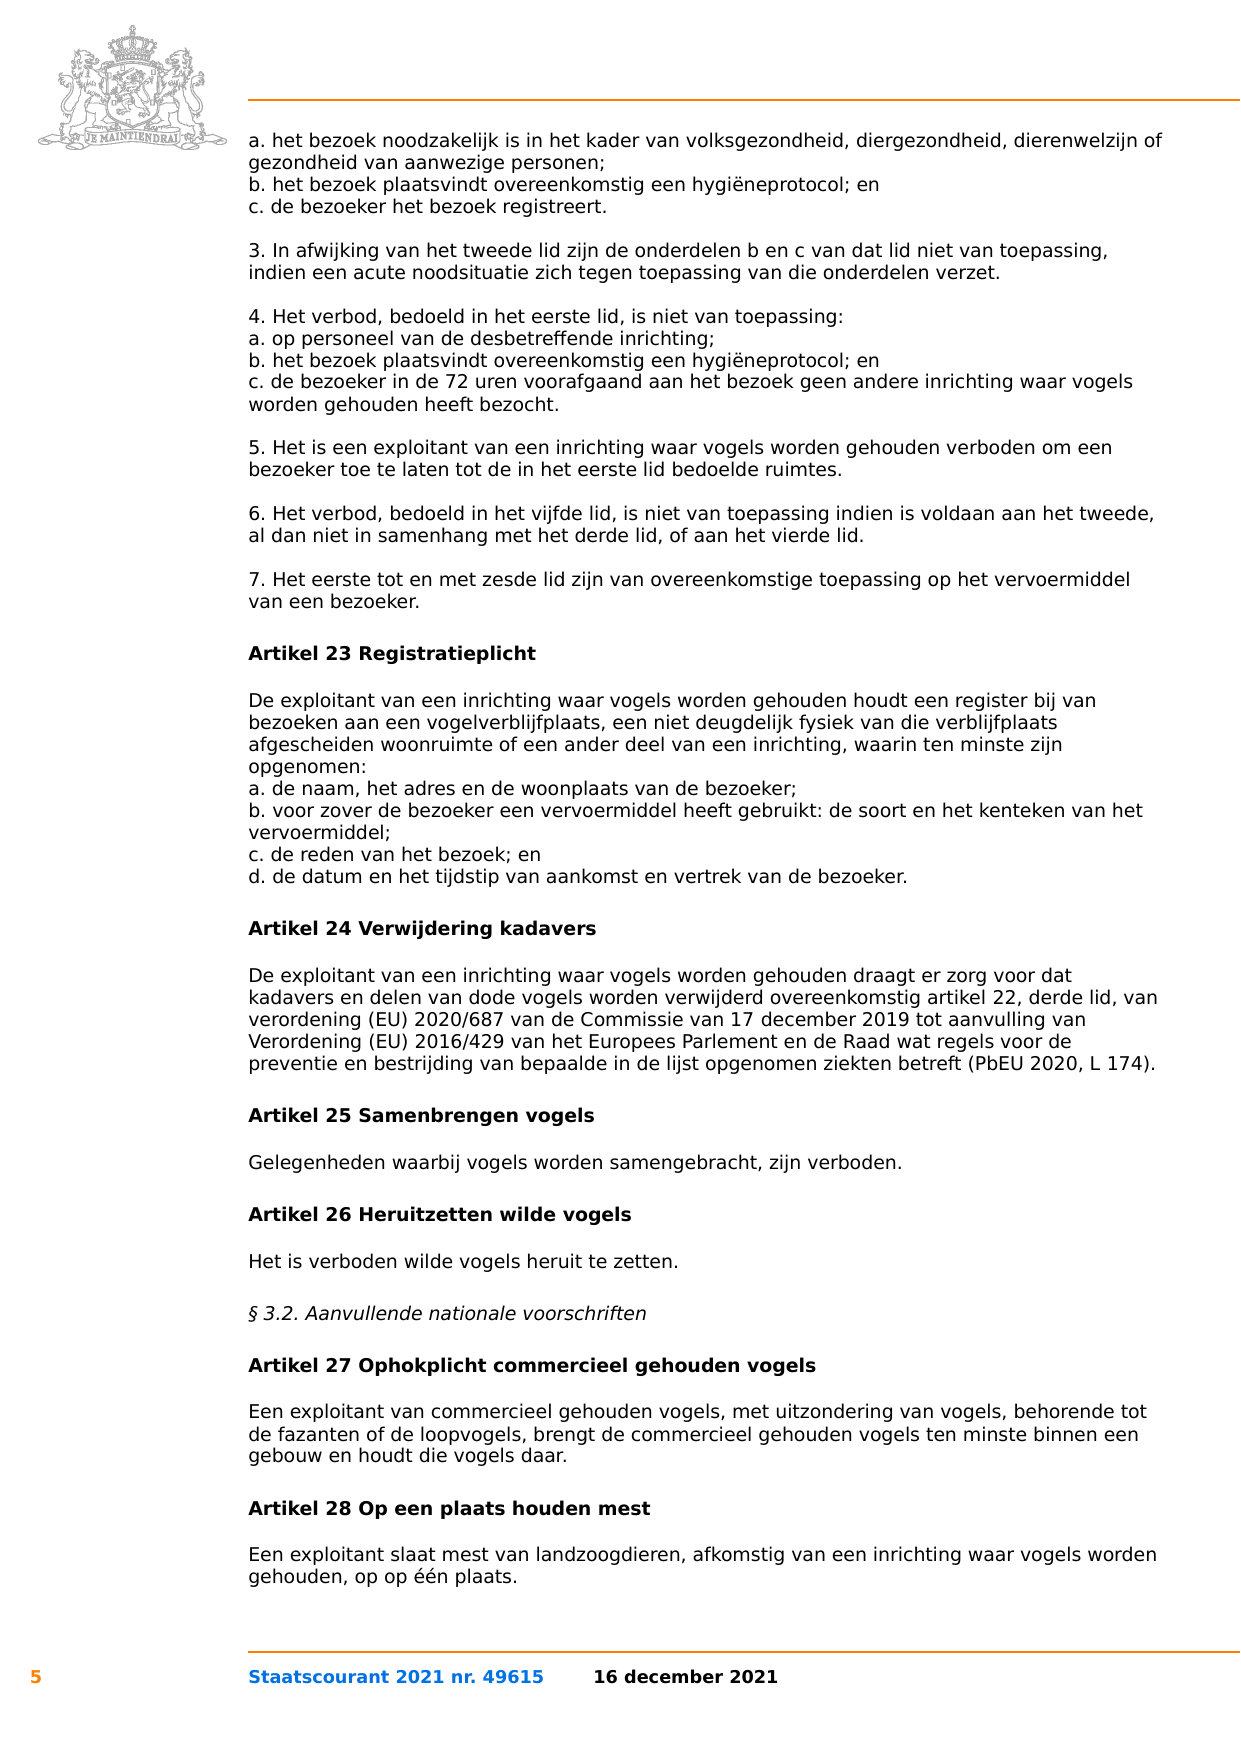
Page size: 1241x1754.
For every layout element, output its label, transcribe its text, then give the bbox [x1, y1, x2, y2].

text Een exploitant van commercieel gehouden vogels, met uitzondering van vogels, behorende tot de fazanten of de loopvogels, brengt de commercieel gehouden vogels ten minste binnen een gebouw en houdt die vogels daar. [248, 1401, 1163, 1467]
subtitle Artikel 28 Op een plaats houden mest [248, 1497, 1163, 1519]
picture [38, 25, 227, 150]
subtitle Artikel 26 Heruitzetten wilde vogels [248, 1203, 1163, 1226]
text De exploitant van een inrichting waar vogels worden gehouden draagt er zorg voor dat kadavers en delen van dode vogels worden verwijderd overeenkomstig artikel 22, derde lid, van verordening (EU) 2020/687 van de Commissie van 17 december 2019 tot aanvulling van Verordening (EU) 2016/429 van het Europees Parlement en de Raad wat regels voor de preventie en bestrijding van bepaalde in de lijst opgenomen ziekten betreft (PbEU 2020, L 174). [248, 965, 1163, 1074]
text Een exploitant slaat mest van landzoogdieren, afkomstig van een inrichting waar vogels worden gehouden, op op één plaats. [248, 1544, 1163, 1588]
text 4. Het verbod, bedoeld in het eerste lid, is niet van toepassing: [248, 306, 1163, 327]
text c. de bezoeker het bezoek registreert. [248, 196, 1163, 218]
subtitle Artikel 24 Verwijdering kadavers [248, 918, 1163, 940]
text 7. Het eerste tot en met zesde lid zijn van overeenkomstige toepassing op het vervoermiddel van een bezoeker. [248, 569, 1163, 613]
text c. de bezoeker in de 72 uren voorafgaand aan het bezoek geen andere inrichting waar vogels worden gehouden heeft bezocht. [248, 371, 1163, 415]
text 6. Het verbod, bedoeld in het vijfde lid, is niet van toepassing indien is voldaan aan het tweede, al dan niet in samenhang met het derde lid, of aan het vierde lid. [248, 503, 1163, 547]
text 5. Het is een exploitant van een inrichting waar vogels worden gehouden verboden om een bezoeker toe te laten tot de in het eerste lid bedoelde ruimtes. [248, 437, 1163, 481]
text a. de naam, het adres en de woonplaats van de bezoeker; [248, 778, 1163, 800]
subtitle Artikel 27 Ophokplicht commercieel gehouden vogels [248, 1354, 1163, 1376]
subtitle Artikel 23 Registratieplicht [248, 643, 1163, 665]
text c. de reden van het bezoek; en [248, 844, 1163, 866]
subtitle Artikel 25 Samenbrengen vogels [248, 1104, 1163, 1127]
text a. op personeel van de desbetreffende inrichting; [248, 327, 1163, 349]
text b. het bezoek plaatsvindt overeenkomstig een hygiëneprotocol; en [248, 349, 1163, 371]
text b. het bezoek plaatsvindt overeenkomstig een hygiëneprotocol; en [248, 174, 1163, 196]
text d. de datum en het tijdstip van aankomst en vertrek van de bezoeker. [248, 866, 1163, 888]
text a. het bezoek noodzakelijk is in het kader van volksgezondheid, diergezondheid, dierenwelzijn of gezondheid van aanwezige personen; [248, 130, 1163, 174]
text b. voor zover de bezoeker een vervoermiddel heeft gebruikt: de soort en het kenteken van het vervoermiddel; [248, 800, 1163, 844]
text Gelegenheden waarbij vogels worden samengebracht, zijn verboden. [248, 1152, 1163, 1173]
text Het is verboden wilde vogels heruit te zetten. [248, 1251, 1163, 1272]
text De exploitant van een inrichting waar vogels worden gehouden houdt een register bij van bezoeken aan een vogelverblijfplaats, een niet deugdelijk fysiek van die verblijfplaats afgescheiden woonruimte of een ander deel van een inrichting, waarin ten minste zijn opgenomen: [248, 690, 1163, 778]
text 3. In afwijking van het tweede lid zijn de onderdelen b en c van dat lid niet van toepassing, indien een acute noodsituatie zich tegen toepassing van die onderdelen verzet. [248, 240, 1163, 284]
subtitle § 3.2. Aanvullende nationale voorschriften [248, 1302, 1163, 1324]
